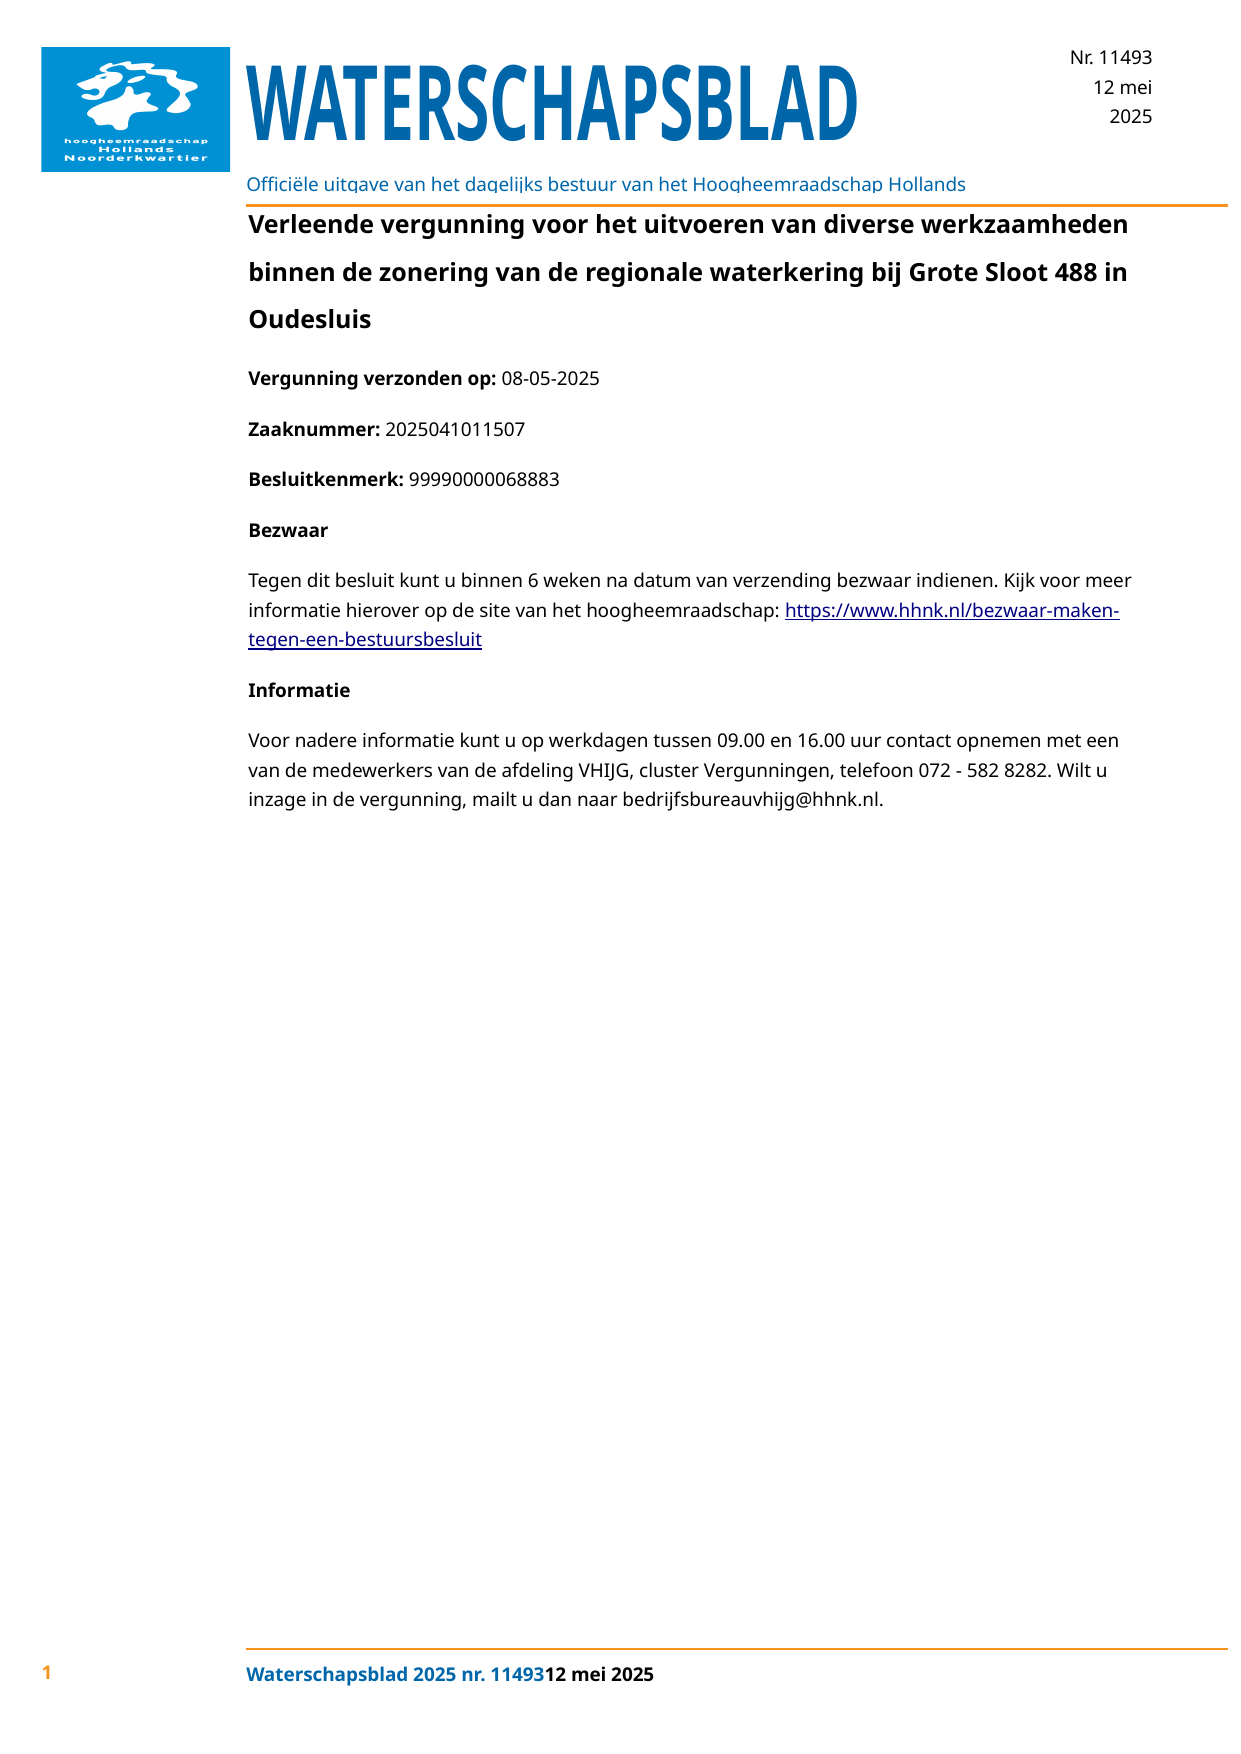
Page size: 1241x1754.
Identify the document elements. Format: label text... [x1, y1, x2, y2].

text Besluitkenmerk: 99990000068883 [248, 466, 1152, 492]
text Zaaknummer: 2025041011507 [248, 416, 1152, 442]
picture [88, 87, 157, 130]
text Vergunning verzonden op: 08-05-2025 [248, 366, 1152, 391]
text Bezwaar [248, 517, 1152, 542]
picture [78, 64, 122, 99]
picture [118, 62, 197, 112]
text Informatie [248, 677, 1152, 702]
text Voor nadere informatie kunt u op werkdagen tussen 09.00 en 16.00 uur contact opnemen met een van de medewerkers van de afdeling VHIJG, cluster Vergunningen, telefoon 072 - 582 8282. Wilt u inzage in de vergunning, mailt u dan naar bedrijfsbureauvhijg@hhnk.nl. [248, 727, 1152, 812]
text Tegen dit besluit kunt u binnen 6 weken na datum van verzending bezwaar indienen. Kijk voor meer informatie hierover op de site van het hoogheemraadschap: https://www.hhnk.nl/bezwaar-maken-tegen-een-bestuursbesluit [248, 567, 1152, 652]
text Verleende vergunning voor het uitvoeren van diverse werkzaamheden binnen de zonering van de regionale waterkering bij Grote Sloot 488 in Oudesluis [248, 207, 1152, 336]
picture [129, 76, 144, 82]
